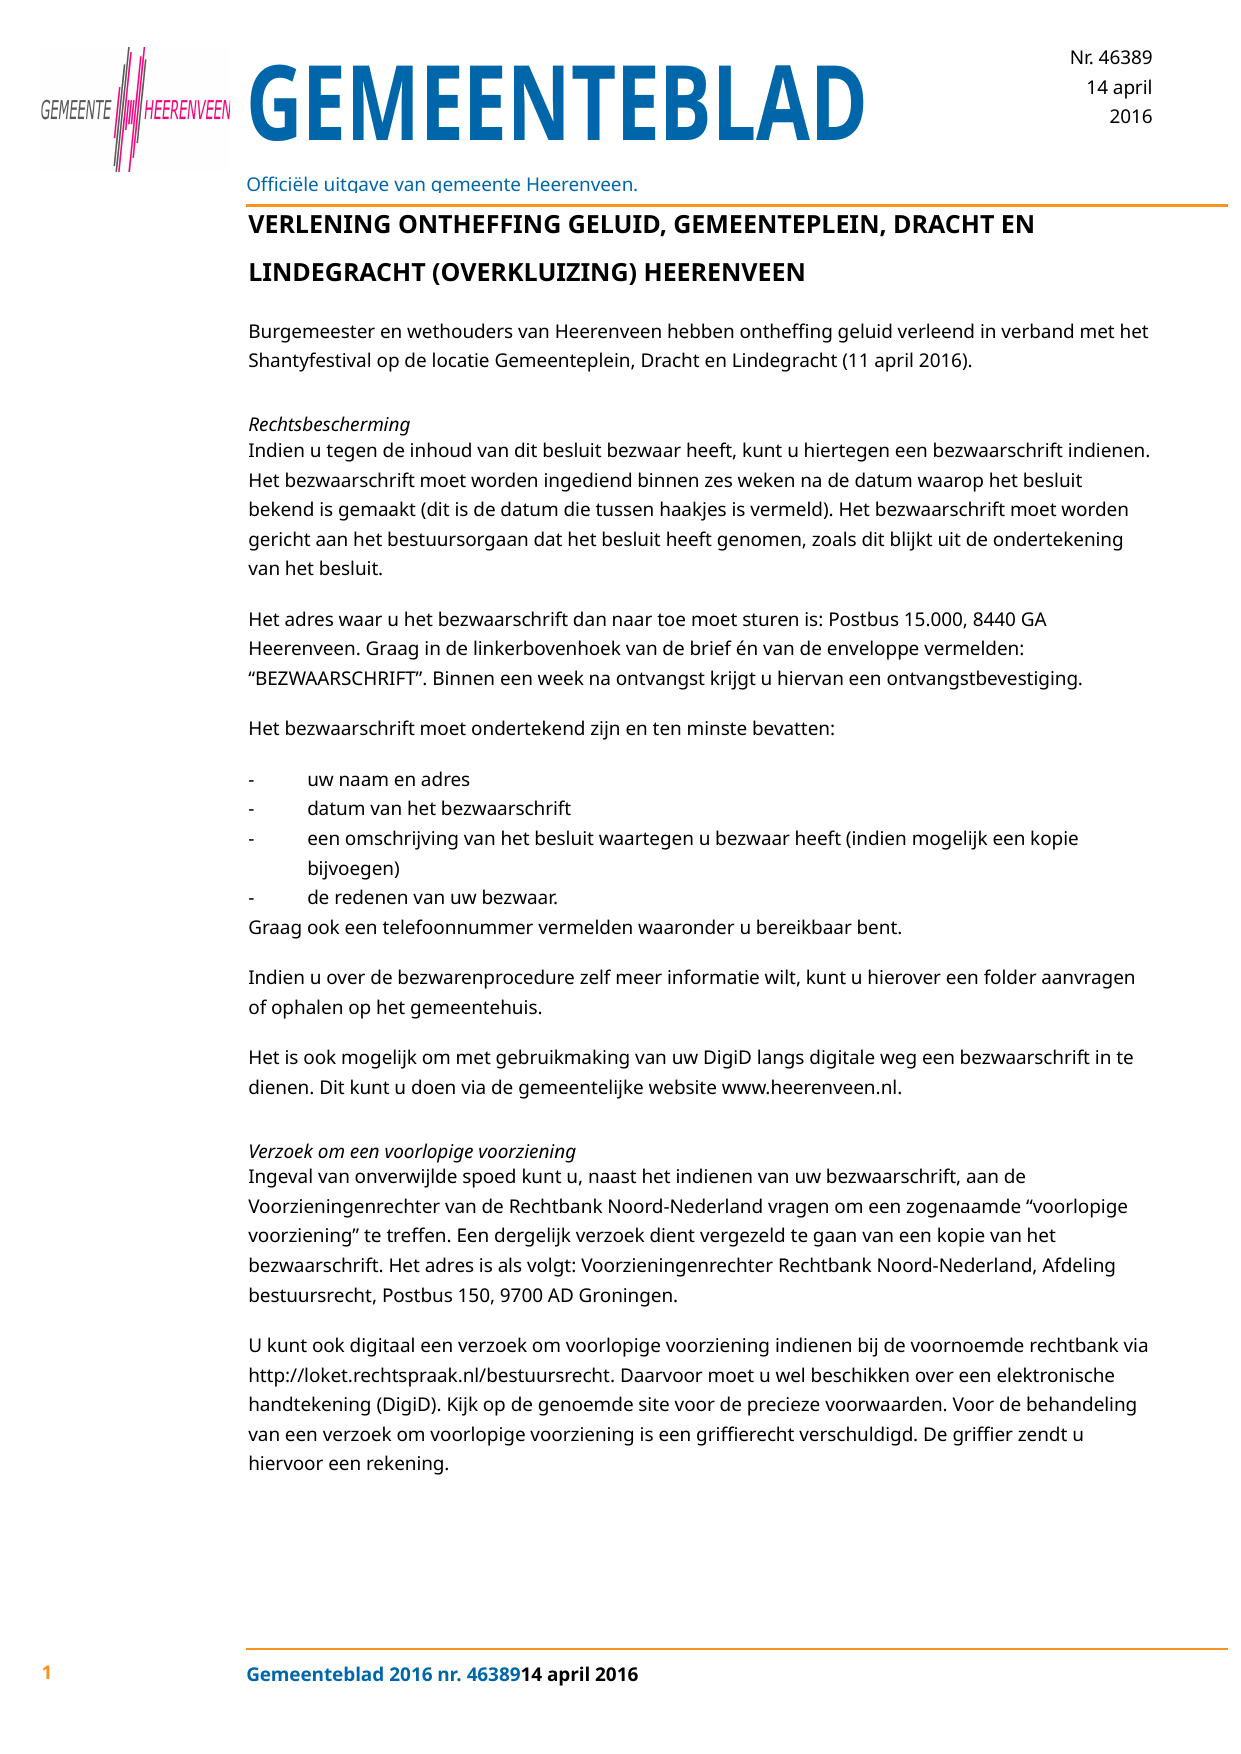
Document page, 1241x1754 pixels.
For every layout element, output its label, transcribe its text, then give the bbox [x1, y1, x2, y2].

text Rechtsbescherming [248, 411, 1152, 437]
text Burgemeester en wethouders van Heerenveen hebben ontheffing geluid verleend in verband met het Shantyfestival op de locatie Gemeenteplein, Dracht en Lindegracht (11 april 2016). [248, 318, 1152, 373]
list de redenen van uw bezwaar. [248, 884, 1152, 910]
text U kunt ook digitaal een verzoek om voorlopige voorziening indienen bij de voornoemde rechtbank via http://loket.rechtspraak.nl/bestuursrecht. Daarvoor moet u wel beschikken over een elektronische handtekening (DigiD). Kijk op de genoemde site voor de precieze voorwaarden. Voor de behandeling van een verzoek om voorlopige voorziening is een griffierecht verschuldigd. De griffier zendt u hiervoor een rekening. [248, 1332, 1152, 1476]
text Indien u tegen de inhoud van dit besluit bezwaar heeft, kunt u hiertegen een bezwaarschrift indienen. Het bezwaarschrift moet worden ingediend binnen zes weken na de datum waarop het besluit bekend is gemaakt (dit is de datum die tussen haakjes is vermeld). Het bezwaarschrift moet worden gericht aan het bestuursorgaan dat het besluit heeft genomen, zoals dit blijkt uit de ondertekening van het besluit. [248, 437, 1152, 581]
text Indien u over de bezwarenprocedure zelf meer informatie wilt, kunt u hierover een folder aanvragen of ophalen op het gemeentehuis. [248, 964, 1152, 1019]
text VERLENING ONTHEFFING GELUID, GEMEENTEPLEIN, DRACHT EN LINDEGRACHT (OVERKLUIZING) HEERENVEEN [248, 207, 1152, 288]
list uw naam en adres [248, 766, 1152, 792]
list datum van het bezwaarschrift [248, 796, 1152, 821]
text Ingeval van onverwijlde spoed kunt u, naast het indienen van uw bezwaarschrift, aan de Voorzieningenrechter van de Rechtbank Noord-Nederland vragen om een zogenaamde “voorlopige voorziening” te treffen. Een dergelijk verzoek dient vergezeld te gaan van een kopie van het bezwaarschrift. Het adres is als volgt: Voorzieningenrechter Rechtbank Noord-Nederland, Afdeling bestuursrecht, Postbus 150, 9700 AD Groningen. [248, 1163, 1152, 1308]
text Het bezwaarschrift moet ondertekend zijn en ten minste bevatten: [248, 716, 1152, 741]
list een omschrijving van het besluit waartegen u bezwaar heeft (indien mogelijk een kopie bijvoegen) [248, 825, 1152, 880]
text Verzoek om een voorlopige voorziening [248, 1138, 1152, 1163]
text Het is ook mogelijk om met gebruikmaking van uw DigiD langs digitale weg een bezwaarschrift in te dienen. Dit kunt u doen via de gemeentelijke website www.heerenveen.nl. [248, 1044, 1152, 1099]
text Graag ook een telefoonnummer vermelden waaronder u bereikbaar bent. [248, 914, 1152, 939]
picture [41, 47, 231, 172]
text Het adres waar u het bezwaarschrift dan naar toe moet sturen is: Postbus 15.000, 8440 GA Heerenveen. Graag in de linkerbovenhoek van de brief én van de enveloppe vermelden: “BEZWAARSCHRIFT”. Binnen een week na ontvangst krijgt u hiervan een ontvangstbevestiging. [248, 606, 1152, 691]
